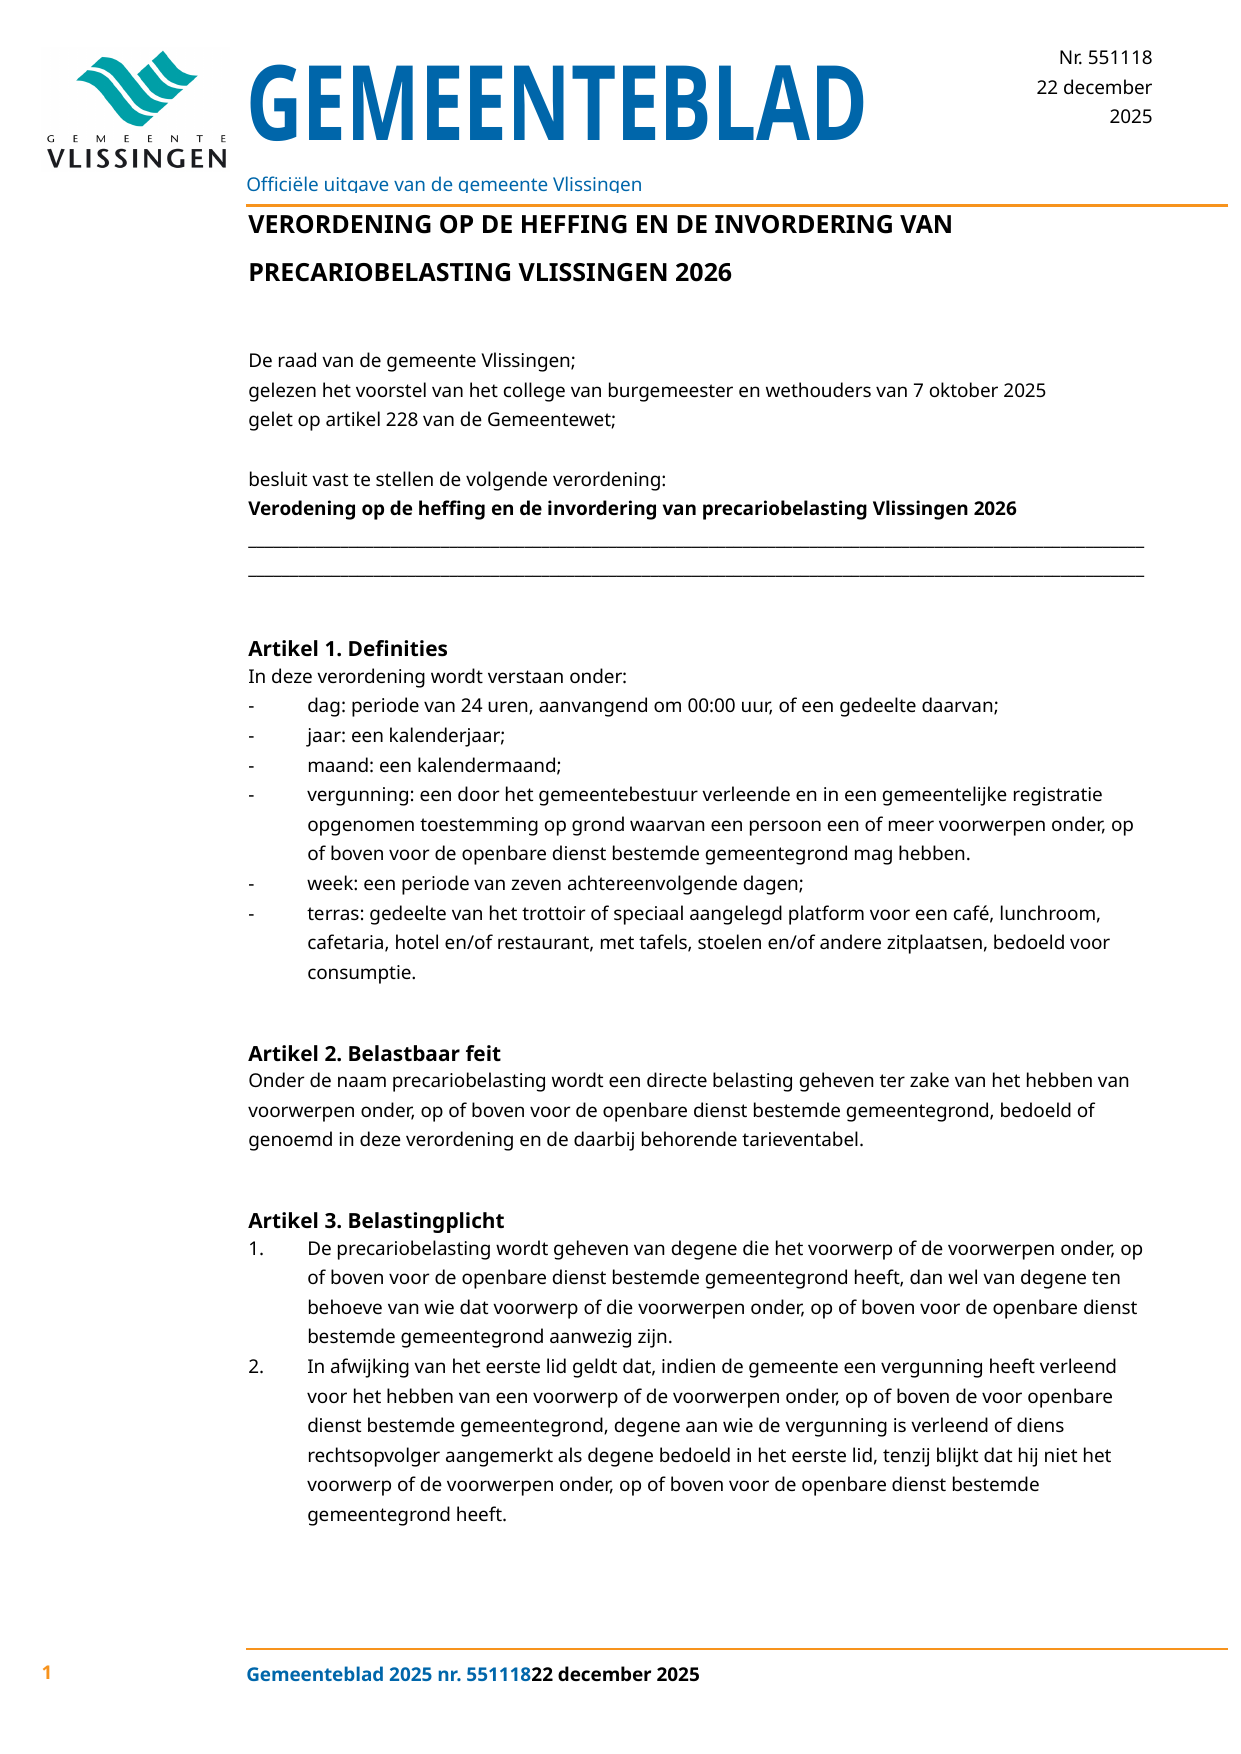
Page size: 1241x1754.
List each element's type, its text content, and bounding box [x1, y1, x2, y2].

text Artikel 2. Belastbaar feit [248, 1039, 1152, 1067]
text Artikel 1. Definities [248, 634, 1152, 663]
picture [41, 47, 231, 172]
text In deze verordening wordt verstaan onder: [248, 663, 1152, 689]
list In afwijking van het eerste lid geldt dat, indien de gemeente een vergunning heeft verleend voor het hebben van een voorwerp of de voorwerpen onder, op of boven de voor openbare dienst bestemde gemeentegrond, degene aan wie de vergunning is verleend of diens rechtsopvolger aangemerkt als degene bedoeld in het eerste lid, tenzij blijkt dat hij niet het voorwerp of de voorwerpen onder, op of boven voor de openbare dienst bestemde gemeentegrond heeft. [248, 1353, 1152, 1527]
text gelezen het voorstel van het college van burgemeester en wethouders van 7 oktober 2025 [248, 377, 1152, 403]
list De precariobelasting wordt geheven van degene die het voorwerp of de voorwerpen onder, op of boven voor de openbare dienst bestemde gemeentegrond heeft, dan wel van degene ten behoeve van wie dat voorwerp of die voorwerpen onder, op of boven voor de openbare dienst bestemde gemeentegrond aanwezig zijn. [248, 1235, 1152, 1349]
text Onder de naam precariobelasting wordt een directe belasting geheven ter zake van het hebben van voorwerpen onder, op of boven voor de openbare dienst bestemde gemeentegrond, bedoeld of genoemd in deze verordening en de daarbij behorende tarieventabel. [248, 1067, 1152, 1152]
list dag: periode van 24 uren, aanvangend om 00:00 uur, of een gedeelte daarvan; [248, 693, 1152, 718]
list week: een periode van zeven achtereenvolgende dagen; [248, 870, 1152, 896]
list maand: een kalendermaand; [248, 752, 1152, 777]
text De raad van de gemeente Vlissingen; [248, 347, 1152, 373]
text VERORDENING OP DE HEFFING EN DE INVORDERING VAN PRECARIOBELASTING VLISSINGEN 2026 [248, 207, 1152, 288]
text gelet op artikel 228 van de Gemeentewet; [248, 407, 1152, 432]
text besluit vast te stellen de volgende verordening: [248, 466, 1152, 492]
text ______________________________________________________________________________________________________________________________________________________________________________________________________________________ [248, 525, 1152, 580]
text Verodening op de heffing en de invordering van precariobelasting Vlissingen 2026 [248, 495, 1152, 521]
list terras: gedeelte van het trottoir of speciaal aangelegd platform voor een café, lunchroom, cafetaria, hotel en/of restaurant, met tafels, stoelen en/of andere zitplaatsen, bedoeld voor consumptie. [248, 900, 1152, 984]
text Artikel 3. Belastingplicht [248, 1206, 1152, 1235]
list vergunning: een door het gemeentebestuur verleende en in een gemeentelijke registratie opgenomen toestemming op grond waarvan een persoon een of meer voorwerpen onder, op of boven voor de openbare dienst bestemde gemeentegrond mag hebben. [248, 781, 1152, 866]
list jaar: een kalenderjaar; [248, 722, 1152, 748]
